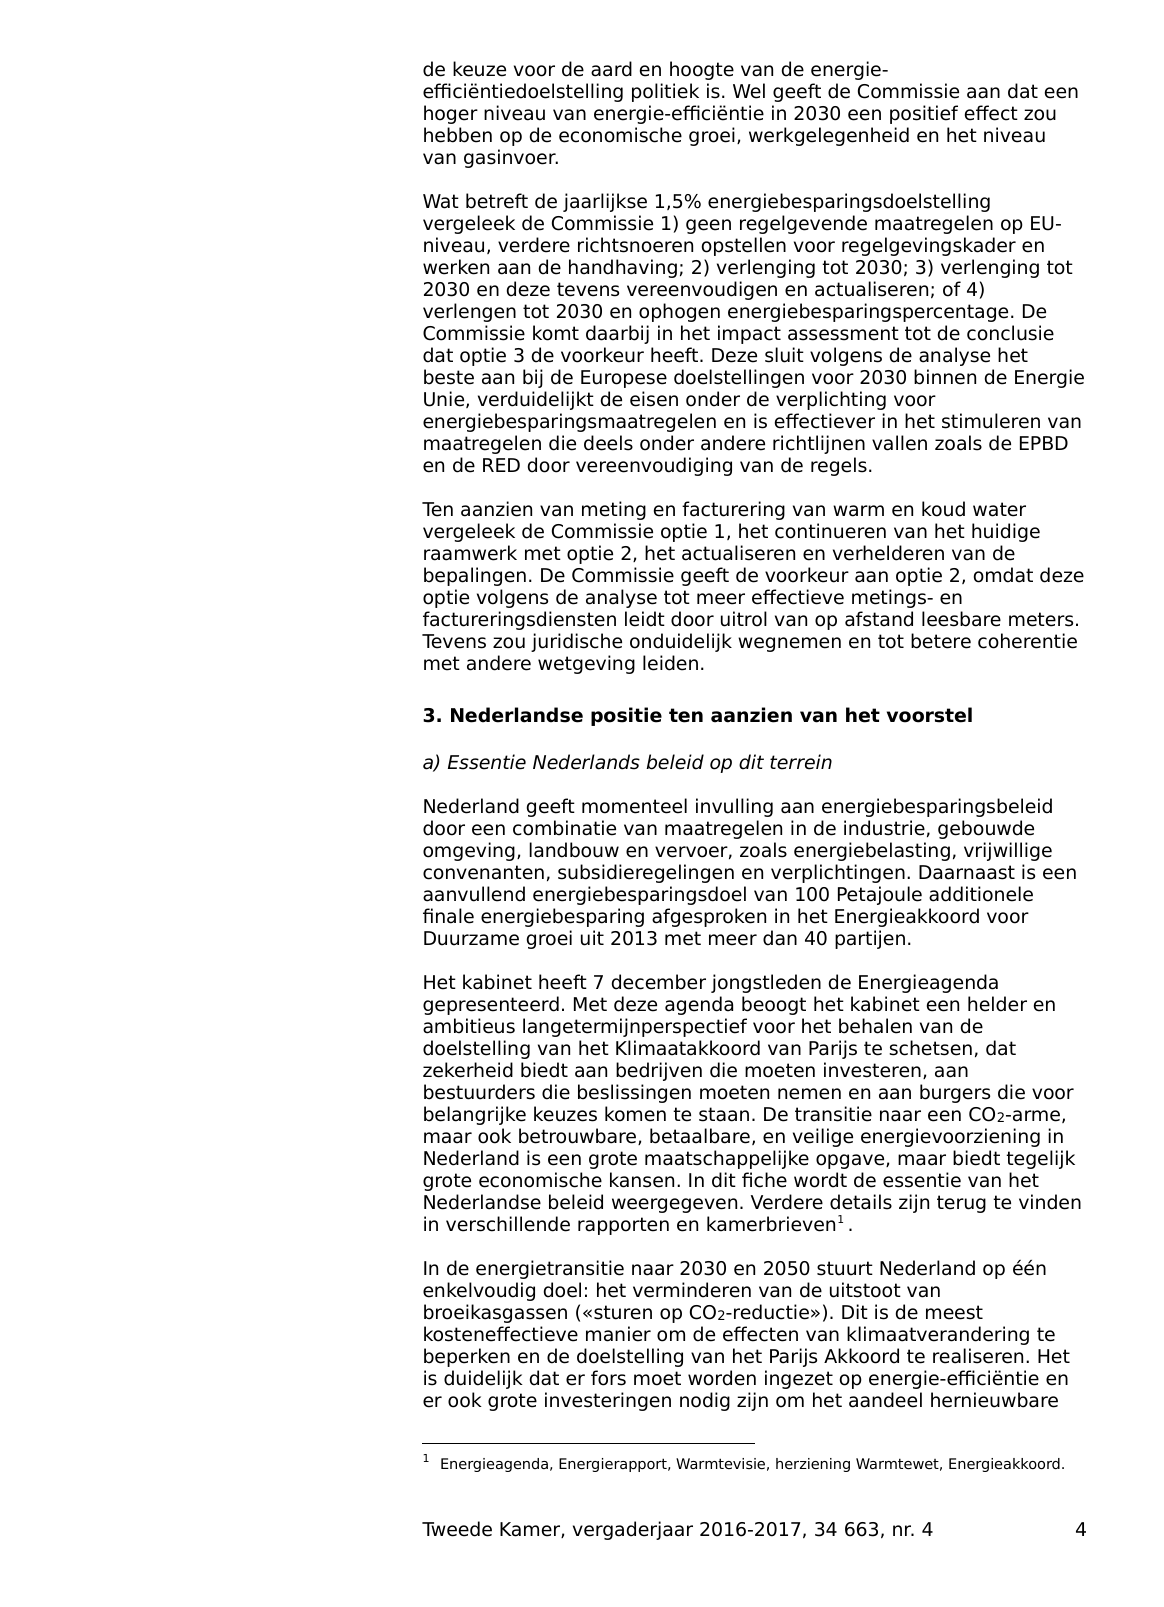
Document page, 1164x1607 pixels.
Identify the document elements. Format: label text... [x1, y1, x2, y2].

subtitle a) Essentie Nederlands beleid op dit terrein [422, 752, 1087, 774]
text In de energietransitie naar 2030 en 2050 stuurt Nederland op één enkelvoudig doel: het verminderen van de uitstoot van broeikasgassen («sturen op CO2-reductie»). Dit is de meest kosteneffectieve manier om de effecten van klimaatverandering te beperken en de doelstelling van het Parijs Akkoord te realiseren. Het is duidelijk dat er fors moet worden ingezet op energie-efficiëntie en er ook grote investeringen nodig zijn om het aandeel hernieuwbare [422, 1258, 1087, 1412]
text Wat betreft de jaarlijkse 1,5% energiebesparingsdoelstelling vergeleek de Commissie 1) geen regelgevende maatregelen op EU-niveau, verdere richtsnoeren opstellen voor regelgevingskader en werken aan de handhaving; 2) verlenging tot 2030; 3) verlenging tot 2030 en deze tevens vereenvoudigen en actualiseren; of 4) verlengen tot 2030 en ophogen energiebesparingspercentage. De Commissie komt daarbij in het impact assessment tot de conclusie dat optie 3 de voorkeur heeft. Deze sluit volgens de analyse het beste aan bij de Europese doelstellingen voor 2030 binnen de Energie Unie, verduidelijkt de eisen onder de verplichting voor energiebesparingsmaatregelen en is effectiever in het stimuleren van maatregelen die deels onder andere richtlijnen vallen zoals de EPBD en de RED door vereenvoudiging van de regels. [422, 191, 1087, 477]
text Ten aanzien van meting en facturering van warm en koud water vergeleek de Commissie optie 1, het continueren van het huidige raamwerk met optie 2, het actualiseren en verhelderen van de bepalingen. De Commissie geeft de voorkeur aan optie 2, omdat deze optie volgens de analyse tot meer effectieve metings- en factureringsdiensten leidt door uitrol van op afstand leesbare meters. Tevens zou juridische onduidelijk wegnemen en tot betere coherentie met andere wetgeving leiden. [422, 499, 1087, 675]
text de keuze voor de aard en hoogte van de energie-efficiëntiedoelstelling politiek is. Wel geeft de Commissie aan dat een hoger niveau van energie-efficiëntie in 2030 een positief effect zou hebben op de economische groei, werkgelegenheid en het niveau van gasinvoer. [422, 59, 1087, 169]
subtitle 3. Nederlandse positie ten aanzien van het voorstel [422, 705, 1087, 727]
text Het kabinet heeft 7 december jongstleden de Energieagenda gepresenteerd. Met deze agenda beoogt het kabinet een helder en ambitieus langetermijnperspectief voor het behalen van de doelstelling van het Klimaatakkoord van Parijs te schetsen, dat zekerheid biedt aan bedrijven die moeten investeren, aan bestuurders die beslissingen moeten nemen en aan burgers die voor belangrijke keuzes komen te staan. De transitie naar een CO2-arme, maar ook betrouwbare, betaalbare, en veilige energievoorziening in Nederland is een grote maatschappelijke opgave, maar biedt tegelijk grote economische kansen. In dit fiche wordt de essentie van het Nederlandse beleid weergegeven. Verdere details zijn terug te vinden in verschillende rapporten en kamerbrieven. [422, 972, 1087, 1236]
text Energieagenda, Energierapport, Warmtevisie, herziening Warmtewet, Energieakkoord. [422, 1452, 1087, 1474]
text Nederland geeft momenteel invulling aan energiebesparingsbeleid door een combinatie van maatregelen in de industrie, gebouwde omgeving, landbouw en vervoer, zoals energiebelasting, vrijwillige convenanten, subsidieregelingen en verplichtingen. Daarnaast is een aanvullend energiebesparingsdoel van 100 Petajoule additionele finale energiebesparing afgesproken in het Energieakkoord voor Duurzame groei uit 2013 met meer dan 40 partijen. [422, 796, 1087, 950]
